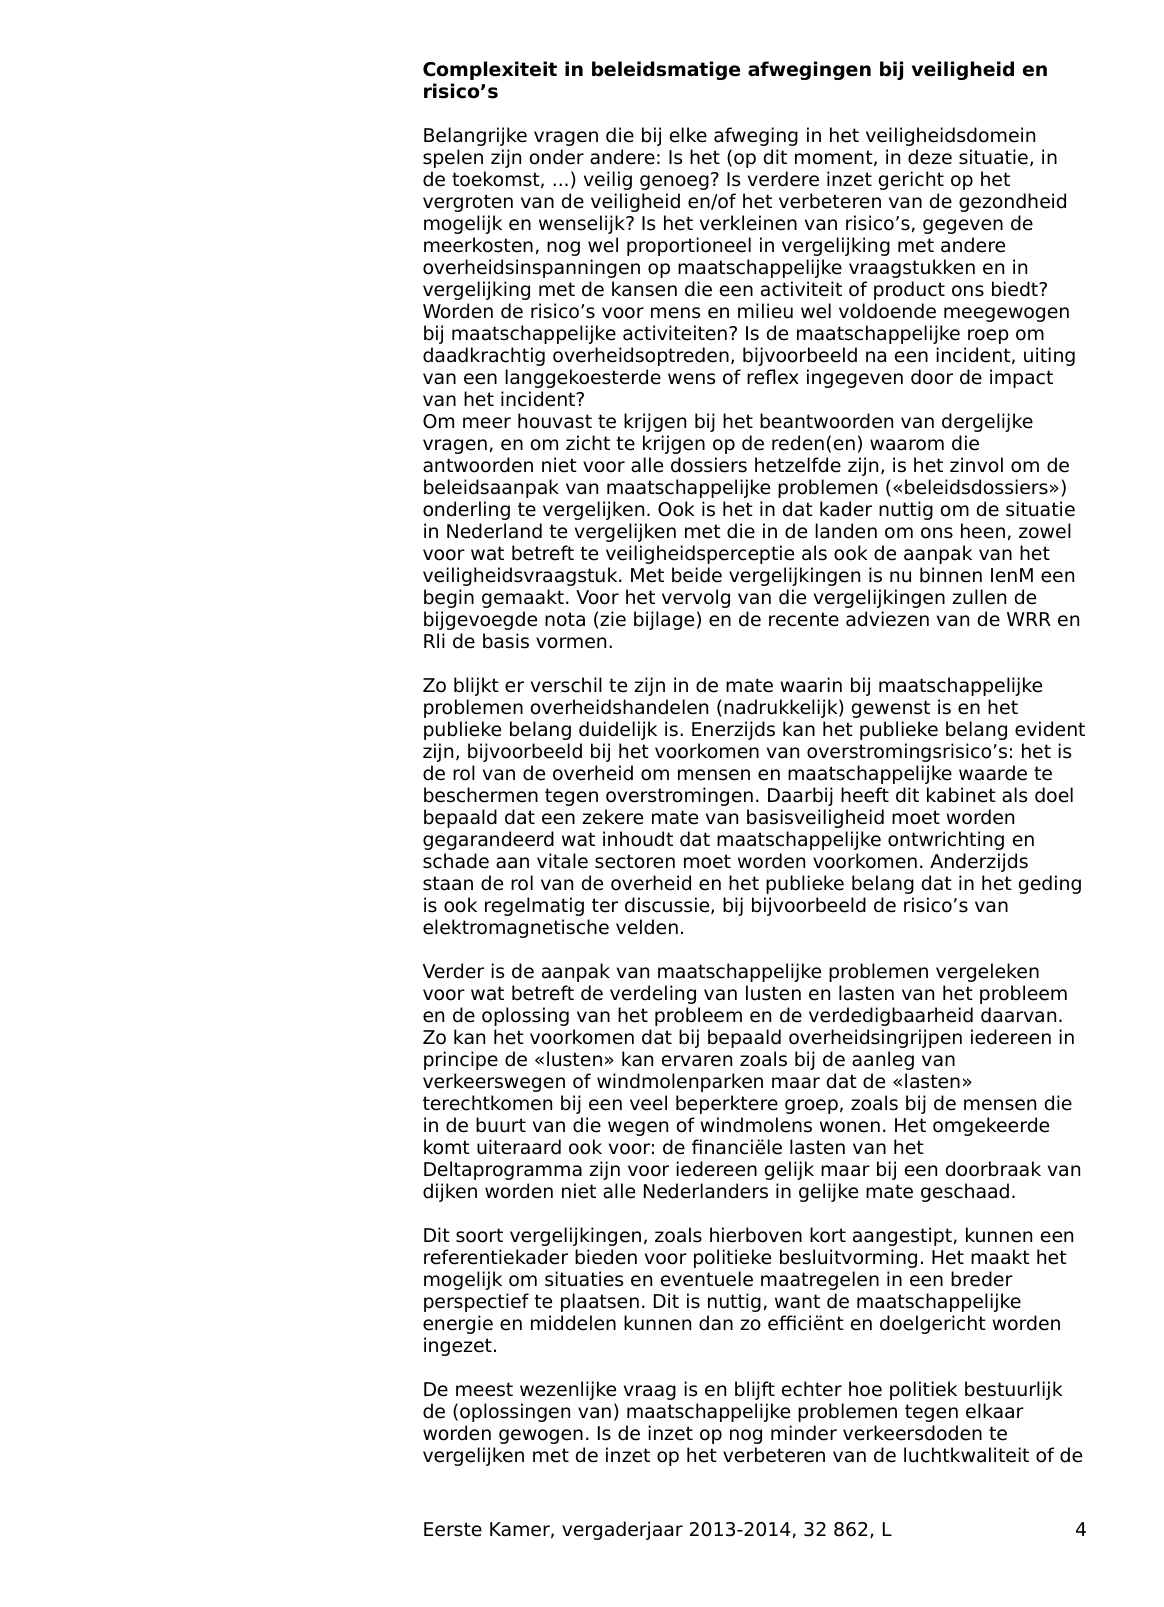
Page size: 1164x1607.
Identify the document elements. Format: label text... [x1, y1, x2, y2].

text De meest wezenlijke vraag is en blijft echter hoe politiek bestuurlijk de (oplossingen van) maatschappelijke problemen tegen elkaar worden gewogen. Is de inzet op nog minder verkeersdoden te vergelijken met de inzet op het verbeteren van de luchtkwaliteit of de [422, 1379, 1087, 1467]
text Dit soort vergelijkingen, zoals hierboven kort aangestipt, kunnen een referentiekader bieden voor politieke besluitvorming. Het maakt het mogelijk om situaties en eventuele maatregelen in een breder perspectief te plaatsen. Dit is nuttig, want de maatschappelijke energie en middelen kunnen dan zo efficiënt en doelgericht worden ingezet. [422, 1225, 1087, 1357]
text Om meer houvast te krijgen bij het beantwoorden van dergelijke vragen, en om zicht te krijgen op de reden(en) waarom die antwoorden niet voor alle dossiers hetzelfde zijn, is het zinvol om de beleidsaanpak van maatschappelijke problemen («beleidsdossiers») onderling te vergelijken. Ook is het in dat kader nuttig om de situatie in Nederland te vergelijken met die in de landen om ons heen, zowel voor wat betreft te veiligheidsperceptie als ook de aanpak van het veiligheidsvraagstuk. Met beide vergelijkingen is nu binnen IenM een begin gemaakt. Voor het vervolg van die vergelijkingen zullen de bijgevoegde nota (zie bijlage) en de recente adviezen van de WRR en Rli de basis vormen. [422, 411, 1087, 653]
subtitle Complexiteit in beleidsmatige afwegingen bij veiligheid en risico’s [422, 59, 1087, 103]
text Belangrijke vragen die bij elke afweging in het veiligheidsdomein spelen zijn onder andere: Is het (op dit moment, in deze situatie, in de toekomst, ...) veilig genoeg? Is verdere inzet gericht op het vergroten van de veiligheid en/of het verbeteren van de gezondheid mogelijk en wenselijk? Is het verkleinen van risico’s, gegeven de meerkosten, nog wel proportioneel in vergelijking met andere overheidsinspanningen op maatschappelijke vraagstukken en in vergelijking met de kansen die een activiteit of product ons biedt? Worden de risico’s voor mens en milieu wel voldoende meegewogen bij maatschappelijke activiteiten? Is de maatschappelijke roep om daadkrachtig overheidsoptreden, bijvoorbeeld na een incident, uiting van een langgekoesterde wens of reflex ingegeven door de impact van het incident? [422, 125, 1087, 411]
text Verder is de aanpak van maatschappelijke problemen vergeleken voor wat betreft de verdeling van lusten en lasten van het probleem en de oplossing van het probleem en de verdedigbaarheid daarvan. Zo kan het voorkomen dat bij bepaald overheidsingrijpen iedereen in principe de «lusten» kan ervaren zoals bij de aanleg van verkeerswegen of windmolenparken maar dat de «lasten» terechtkomen bij een veel beperktere groep, zoals bij de mensen die in de buurt van die wegen of windmolens wonen. Het omgekeerde komt uiteraard ook voor: de financiële lasten van het Deltaprogramma zijn voor iedereen gelijk maar bij een doorbraak van dijken worden niet alle Nederlanders in gelijke mate geschaad. [422, 961, 1087, 1203]
text Zo blijkt er verschil te zijn in de mate waarin bij maatschappelijke problemen overheidshandelen (nadrukkelijk) gewenst is en het publieke belang duidelijk is. Enerzijds kan het publieke belang evident zijn, bijvoorbeeld bij het voorkomen van overstromingsrisico’s: het is de rol van de overheid om mensen en maatschappelijke waarde te beschermen tegen overstromingen. Daarbij heeft dit kabinet als doel bepaald dat een zekere mate van basisveiligheid moet worden gegarandeerd wat inhoudt dat maatschappelijke ontwrichting en schade aan vitale sectoren moet worden voorkomen. Anderzijds staan de rol van de overheid en het publieke belang dat in het geding is ook regelmatig ter discussie, bij bijvoorbeeld de risico’s van elektromagnetische velden. [422, 675, 1087, 939]
